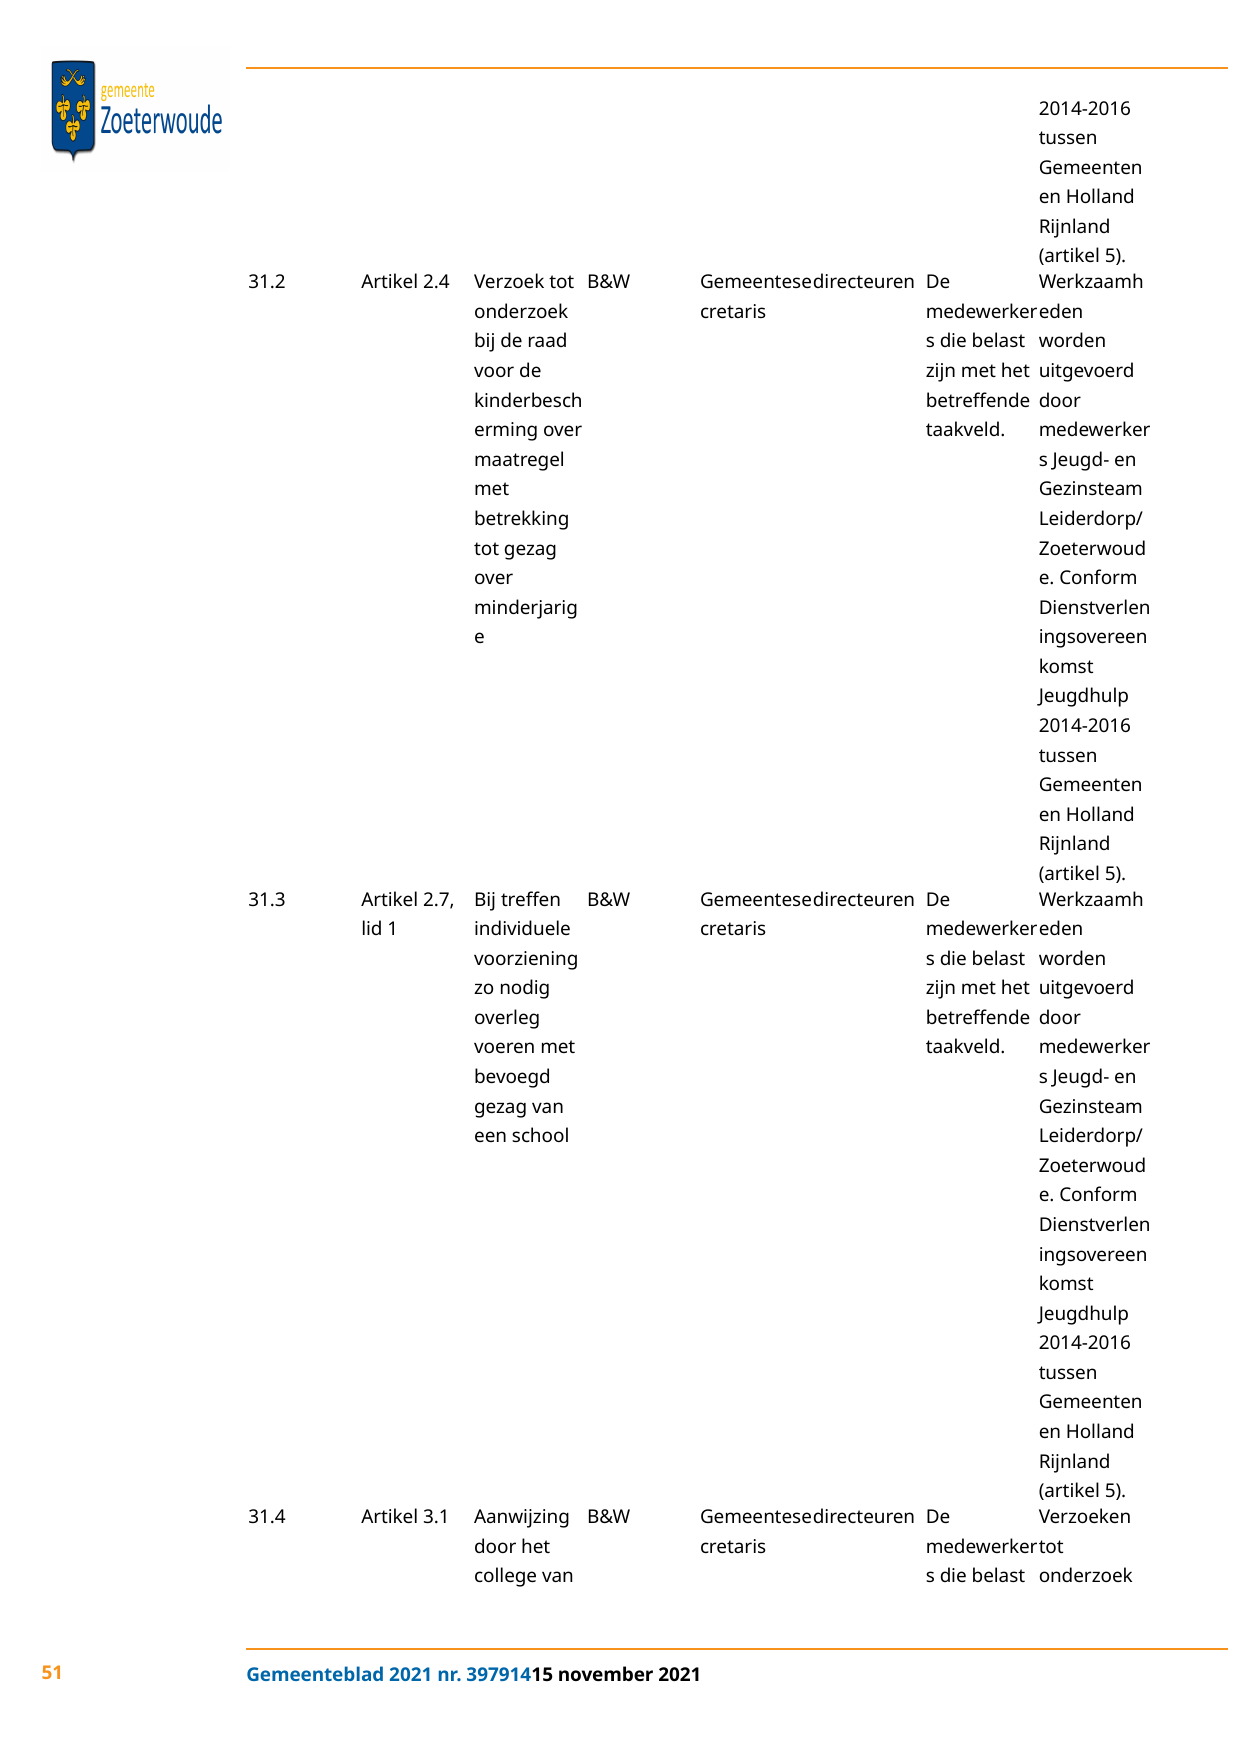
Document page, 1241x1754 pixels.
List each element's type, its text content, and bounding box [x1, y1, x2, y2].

table_cell Verzoek tot onderzoek bij de raad voor de kinderbescherming over maatregel met betrekking tot gezag over minderjarige [474, 269, 587, 886]
table_cell directeuren [813, 269, 926, 886]
table_cell directeuren [813, 1503, 926, 1588]
table_cell B&W [587, 269, 700, 886]
table_cell Bij treffen individuele voorziening zo nodig overleg voeren met bevoegd gezag van een school [474, 886, 587, 1503]
table_cell 31.2 [248, 269, 361, 886]
table_cell B&W [587, 1503, 700, 1588]
table_cell Werkzaamheden worden uitgevoerd door medewerkers Jeugd- en Gezinsteam Leiderdorp/Zoeterwoude. Conform Dienstverleningsovereenkomst Jeugdhulp 2014-2016 tussen Gemeenten en Holland Rijnland (artikel 5). [1039, 269, 1152, 886]
table_cell Artikel 2.7, lid 1 [361, 886, 474, 1503]
table_cell directeuren [813, 886, 926, 1503]
table_cell [474, 95, 587, 268]
table_cell [361, 95, 474, 268]
table_cell De medewerkers die belast zijn met het betreffende taakveld. [926, 269, 1038, 886]
table_cell 2014-2016 tussen Gemeenten en Holland Rijnland (artikel 5). [1039, 95, 1152, 268]
table_cell Gemeentesecretaris [700, 886, 813, 1503]
table_cell Gemeentesecretaris [700, 1503, 813, 1588]
table_cell [813, 95, 926, 268]
table_cell De medewerkers die belast zijn met het betreffende taakveld. [926, 886, 1038, 1503]
table_cell Aanwijzing door het college van [474, 1503, 587, 1588]
table_cell Werkzaamheden worden uitgevoerd door medewerkers Jeugd- en Gezinsteam Leiderdorp/Zoeterwoude. Conform Dienstverleningsovereenkomst Jeugdhulp 2014-2016 tussen Gemeenten en Holland Rijnland (artikel 5). [1039, 886, 1152, 1503]
table_cell Artikel 2.4 [361, 269, 474, 886]
table_cell 31.4 [248, 1503, 361, 1588]
table_cell [926, 95, 1038, 268]
table_cell [700, 95, 813, 268]
table_cell Gemeentesecretaris [700, 269, 813, 886]
table_cell [587, 95, 700, 268]
table_cell De medewerkers die belast [926, 1503, 1038, 1588]
table_cell [248, 95, 361, 268]
table_cell B&W [587, 886, 700, 1503]
table_cell 31.3 [248, 886, 361, 1503]
table_cell Verzoeken tot onderzoek [1039, 1503, 1152, 1588]
picture [41, 47, 231, 172]
table_cell Artikel 3.1 [361, 1503, 474, 1588]
